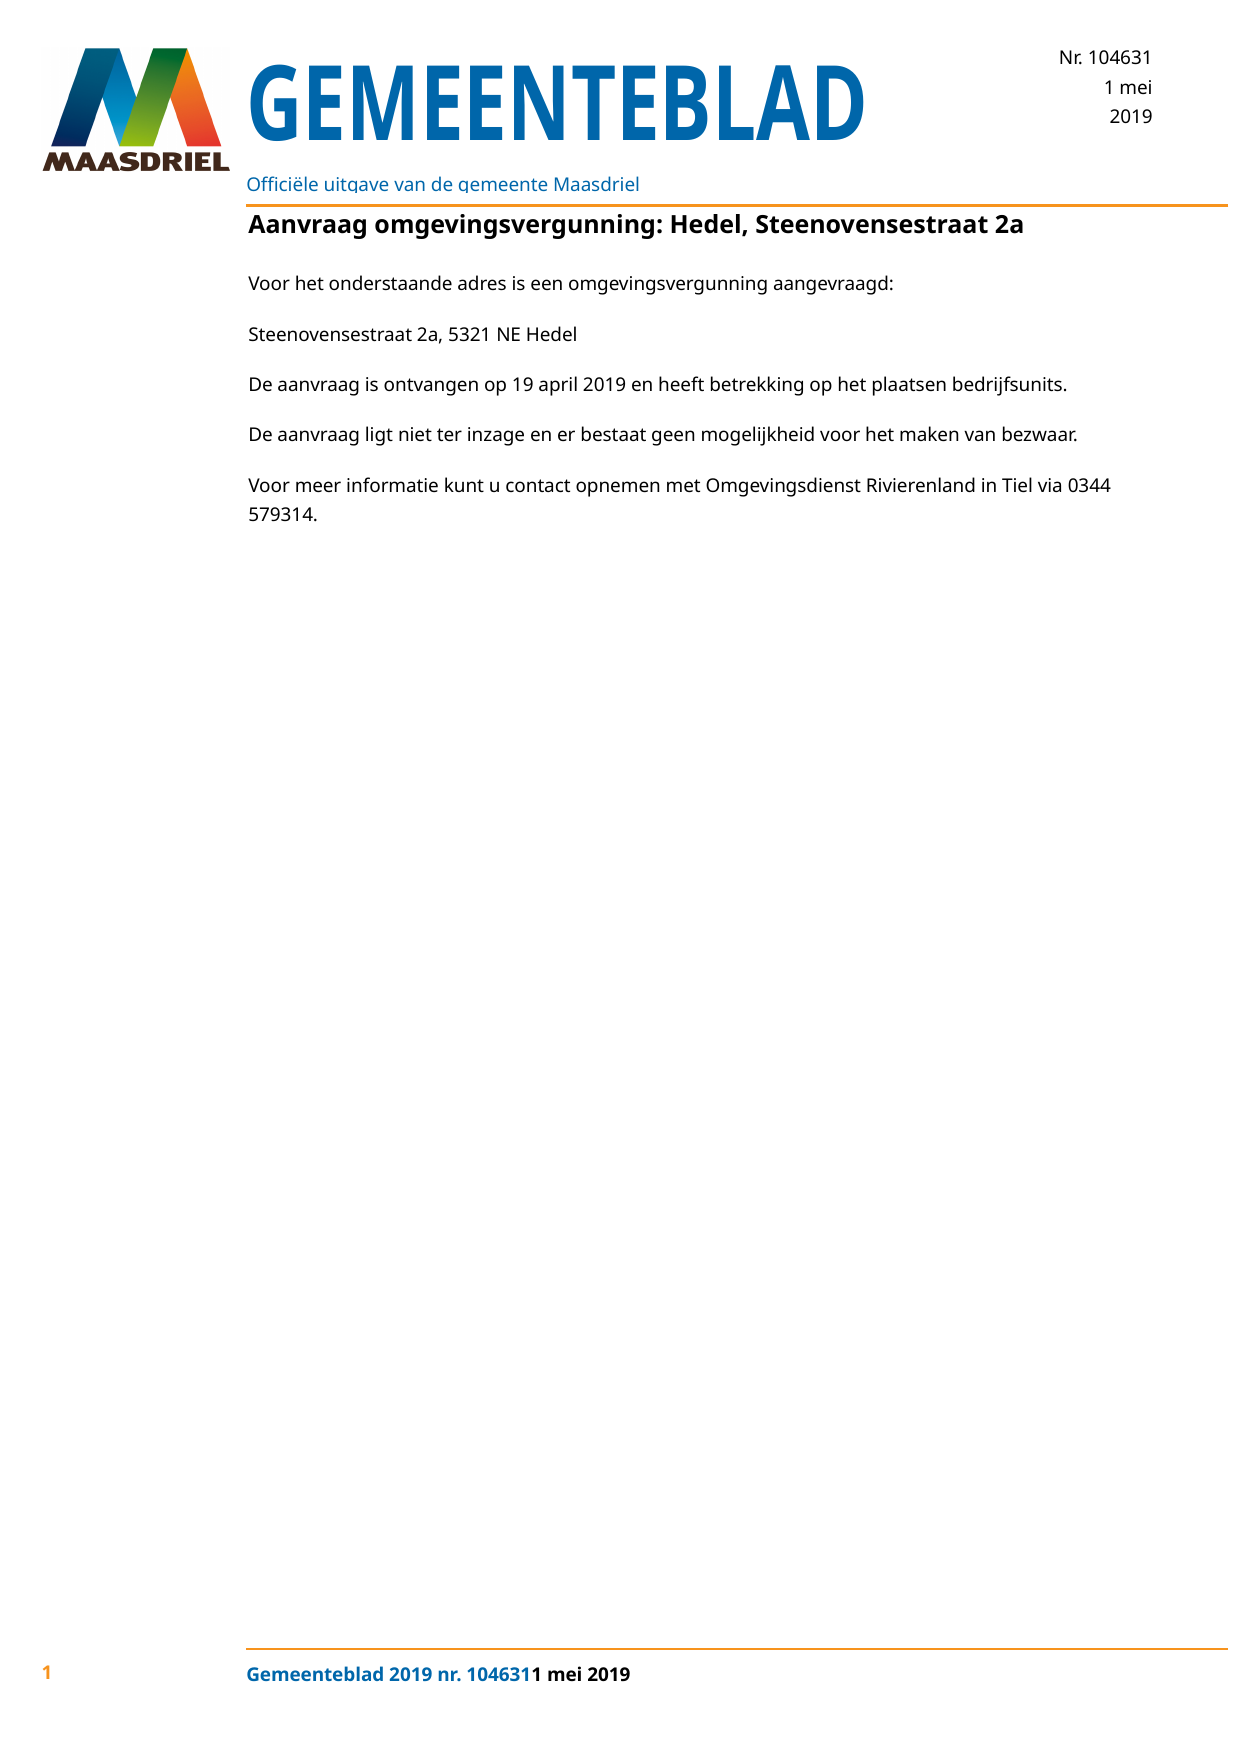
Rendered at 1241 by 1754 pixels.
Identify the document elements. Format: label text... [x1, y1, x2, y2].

text De aanvraag is ontvangen op 19 april 2019 en heeft betrekking op het plaatsen bedrijfsunits. [248, 371, 1152, 397]
picture [41, 47, 231, 172]
text Voor meer informatie kunt u contact opnemen met Omgevingsdienst Rivierenland in Tiel via 0344 579314. [248, 472, 1152, 527]
text De aanvraag ligt niet ter inzage en er bestaat geen mogelijkheid voor het maken van bezwaar. [248, 422, 1152, 447]
text Steenovensestraat 2a, 5321 NE Hedel [248, 321, 1152, 346]
text Voor het onderstaande adres is een omgevingsvergunning aangevraagd: [248, 270, 1152, 296]
text Aanvraag omgevingsvergunning: Hedel, Steenovensestraat 2a [248, 207, 1152, 241]
